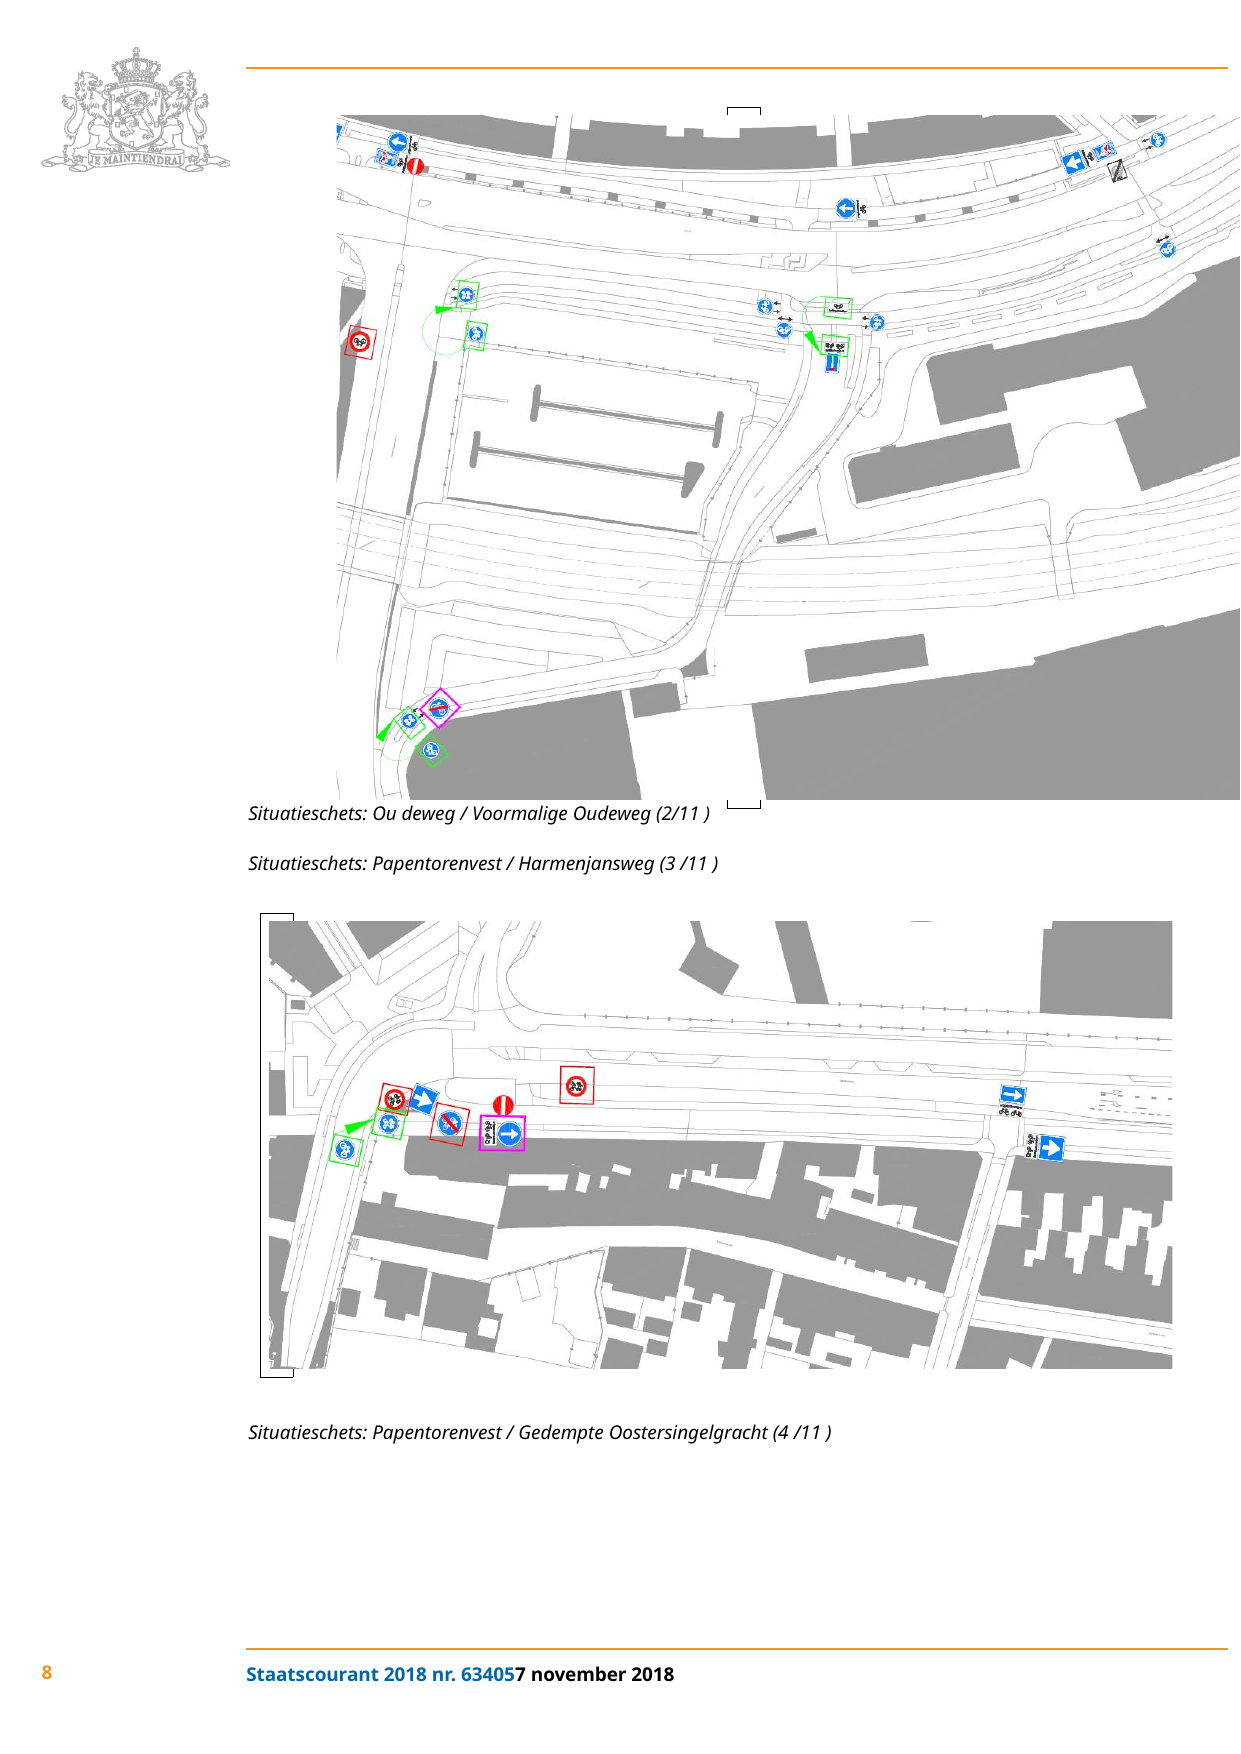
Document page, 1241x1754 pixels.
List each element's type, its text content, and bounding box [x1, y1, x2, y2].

picture [268, 921, 1173, 1369]
picture [336, 115, 1240, 800]
picture [41, 47, 231, 172]
text Situatieschets: Ou deweg / Voormalige Oudeweg (2/11 ) [248, 95, 1152, 826]
text Situatieschets: Papentorenvest / Gedempte Oostersingelgracht (4 /11 ) [248, 1419, 1152, 1445]
text Situatieschets: Papentorenvest / Harmenjansweg (3 /11 ) [248, 851, 1152, 876]
